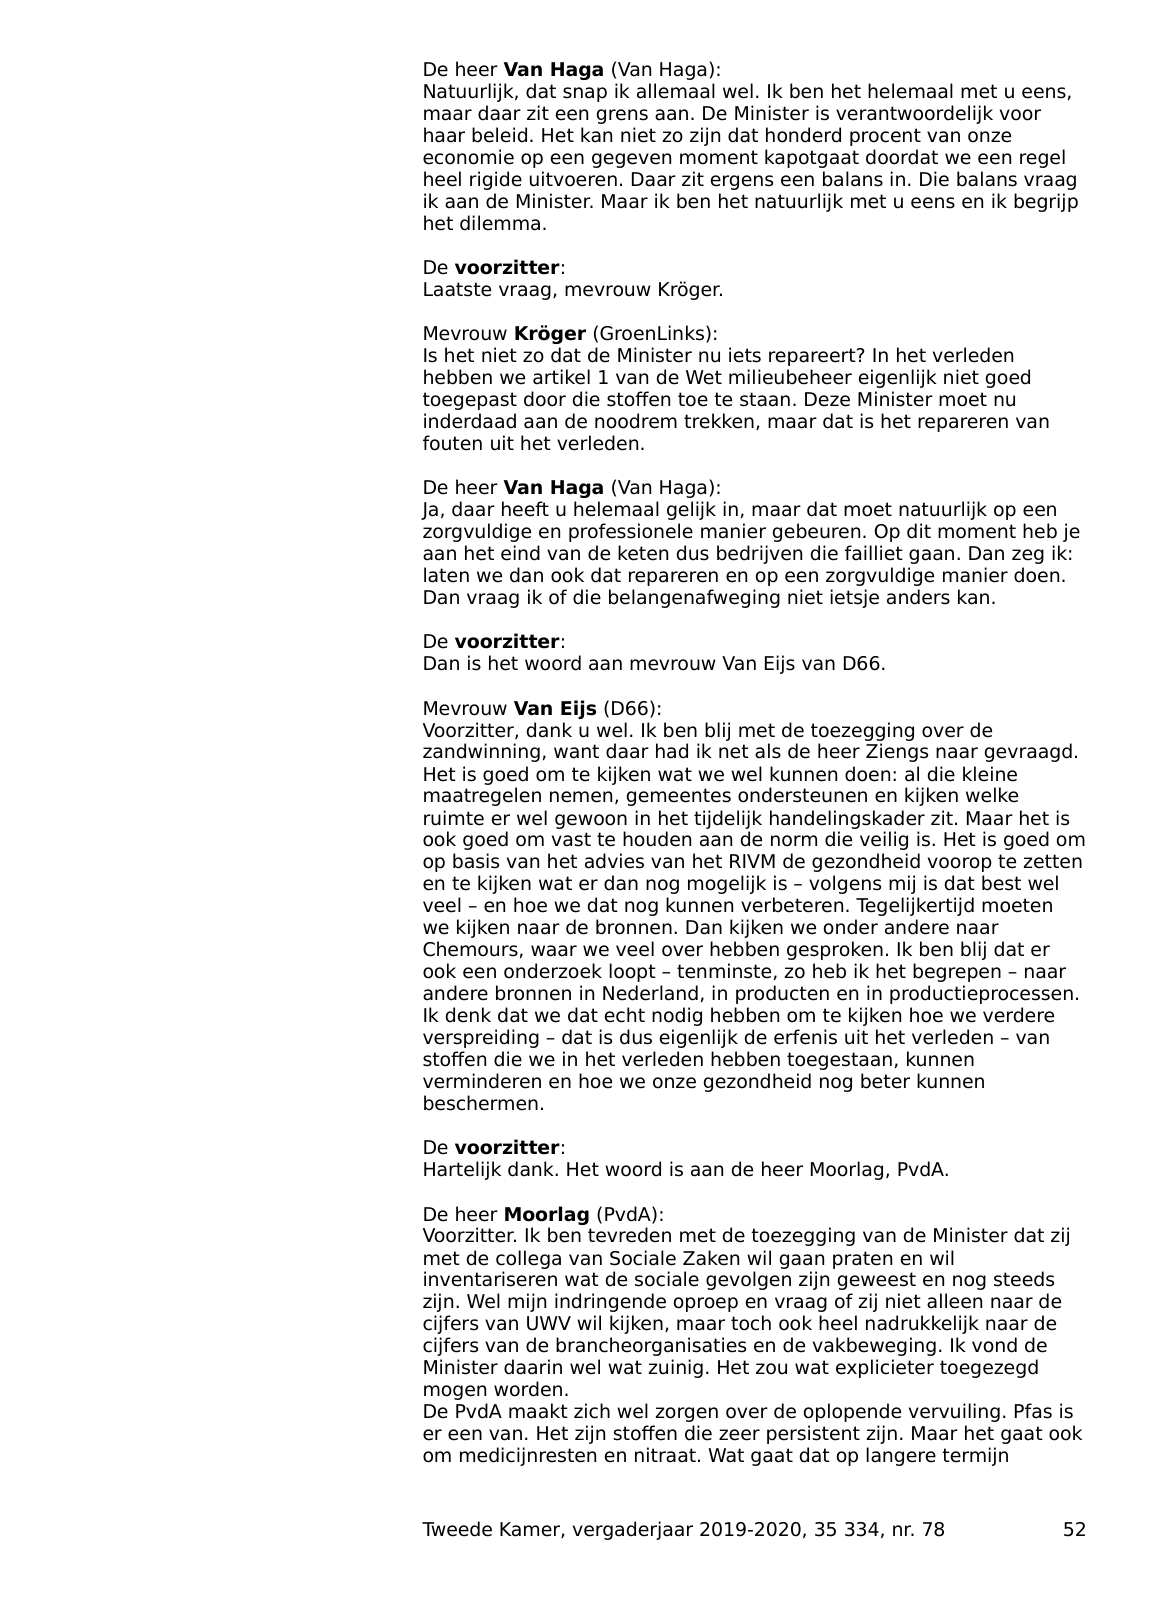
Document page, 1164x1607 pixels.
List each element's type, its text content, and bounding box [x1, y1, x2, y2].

text Dan is het woord aan mevrouw Van Eijs van D66. [422, 653, 1087, 675]
text Voorzitter. Ik ben tevreden met de toezegging van de Minister dat zij met de collega van Sociale Zaken wil gaan praten en wil inventariseren wat de sociale gevolgen zijn geweest en nog steeds zijn. Wel mijn indringende oproep en vraag of zij niet alleen naar de cijfers van UWV wil kijken, maar toch ook heel nadrukkelijk naar de cijfers van de brancheorganisaties en de vakbeweging. Ik vond de Minister daarin wel wat zuinig. Het zou wat explicieter toegezegd mogen worden. [422, 1225, 1087, 1401]
text Mevrouw Van Eijs (D66): [422, 697, 1087, 719]
text De voorzitter: [422, 257, 1087, 279]
text Ja, daar heeft u helemaal gelijk in, maar dat moet natuurlijk op een zorgvuldige en professionele manier gebeuren. Op dit moment heb je aan het eind van de keten dus bedrijven die failliet gaan. Dan zeg ik: laten we dan ook dat repareren en op een zorgvuldige manier doen. Dan vraag ik of die belangenafweging niet ietsje anders kan. [422, 499, 1087, 609]
text De heer Moorlag (PvdA): [422, 1203, 1087, 1225]
text De heer Van Haga (Van Haga): [422, 477, 1087, 499]
text De PvdA maakt zich wel zorgen over de oplopende vervuiling. Pfas is er een van. Het zijn stoffen die zeer persistent zijn. Maar het gaat ook om medicijnresten en nitraat. Wat gaat dat op langere termijn [422, 1401, 1087, 1467]
text De heer Van Haga (Van Haga): [422, 59, 1087, 81]
text Hartelijk dank. Het woord is aan de heer Moorlag, PvdA. [422, 1159, 1087, 1181]
text Natuurlijk, dat snap ik allemaal wel. Ik ben het helemaal met u eens, maar daar zit een grens aan. De Minister is verantwoordelijk voor haar beleid. Het kan niet zo zijn dat honderd procent van onze economie op een gegeven moment kapotgaat doordat we een regel heel rigide uitvoeren. Daar zit ergens een balans in. Die balans vraag ik aan de Minister. Maar ik ben het natuurlijk met u eens en ik begrijp het dilemma. [422, 81, 1087, 235]
text Mevrouw Kröger (GroenLinks): [422, 323, 1087, 345]
text Is het niet zo dat de Minister nu iets repareert? In het verleden hebben we artikel 1 van de Wet milieubeheer eigenlijk niet goed toegepast door die stoffen toe te staan. Deze Minister moet nu inderdaad aan de noodrem trekken, maar dat is het repareren van fouten uit het verleden. [422, 345, 1087, 455]
text Laatste vraag, mevrouw Kröger. [422, 279, 1087, 301]
text De voorzitter: [422, 1137, 1087, 1159]
text Voorzitter, dank u wel. Ik ben blij met de toezegging over de zandwinning, want daar had ik net als de heer Ziengs naar gevraagd. Het is goed om te kijken wat we wel kunnen doen: al die kleine maatregelen nemen, gemeentes ondersteunen en kijken welke ruimte er wel gewoon in het tijdelijk handelingskader zit. Maar het is ook goed om vast te houden aan de norm die veilig is. Het is goed om op basis van het advies van het RIVM de gezondheid voorop te zetten en te kijken wat er dan nog mogelijk is – volgens mij is dat best wel veel – en hoe we dat nog kunnen verbeteren. Tegelijkertijd moeten we kijken naar de bronnen. Dan kijken we onder andere naar Chemours, waar we veel over hebben gesproken. Ik ben blij dat er ook een onderzoek loopt – tenminste, zo heb ik het begrepen – naar andere bronnen in Nederland, in producten en in productieprocessen. Ik denk dat we dat echt nodig hebben om te kijken hoe we verdere verspreiding – dat is dus eigenlijk de erfenis uit het verleden – van stoffen die we in het verleden hebben toegestaan, kunnen verminderen en hoe we onze gezondheid nog beter kunnen beschermen. [422, 719, 1087, 1115]
text De voorzitter: [422, 631, 1087, 653]
